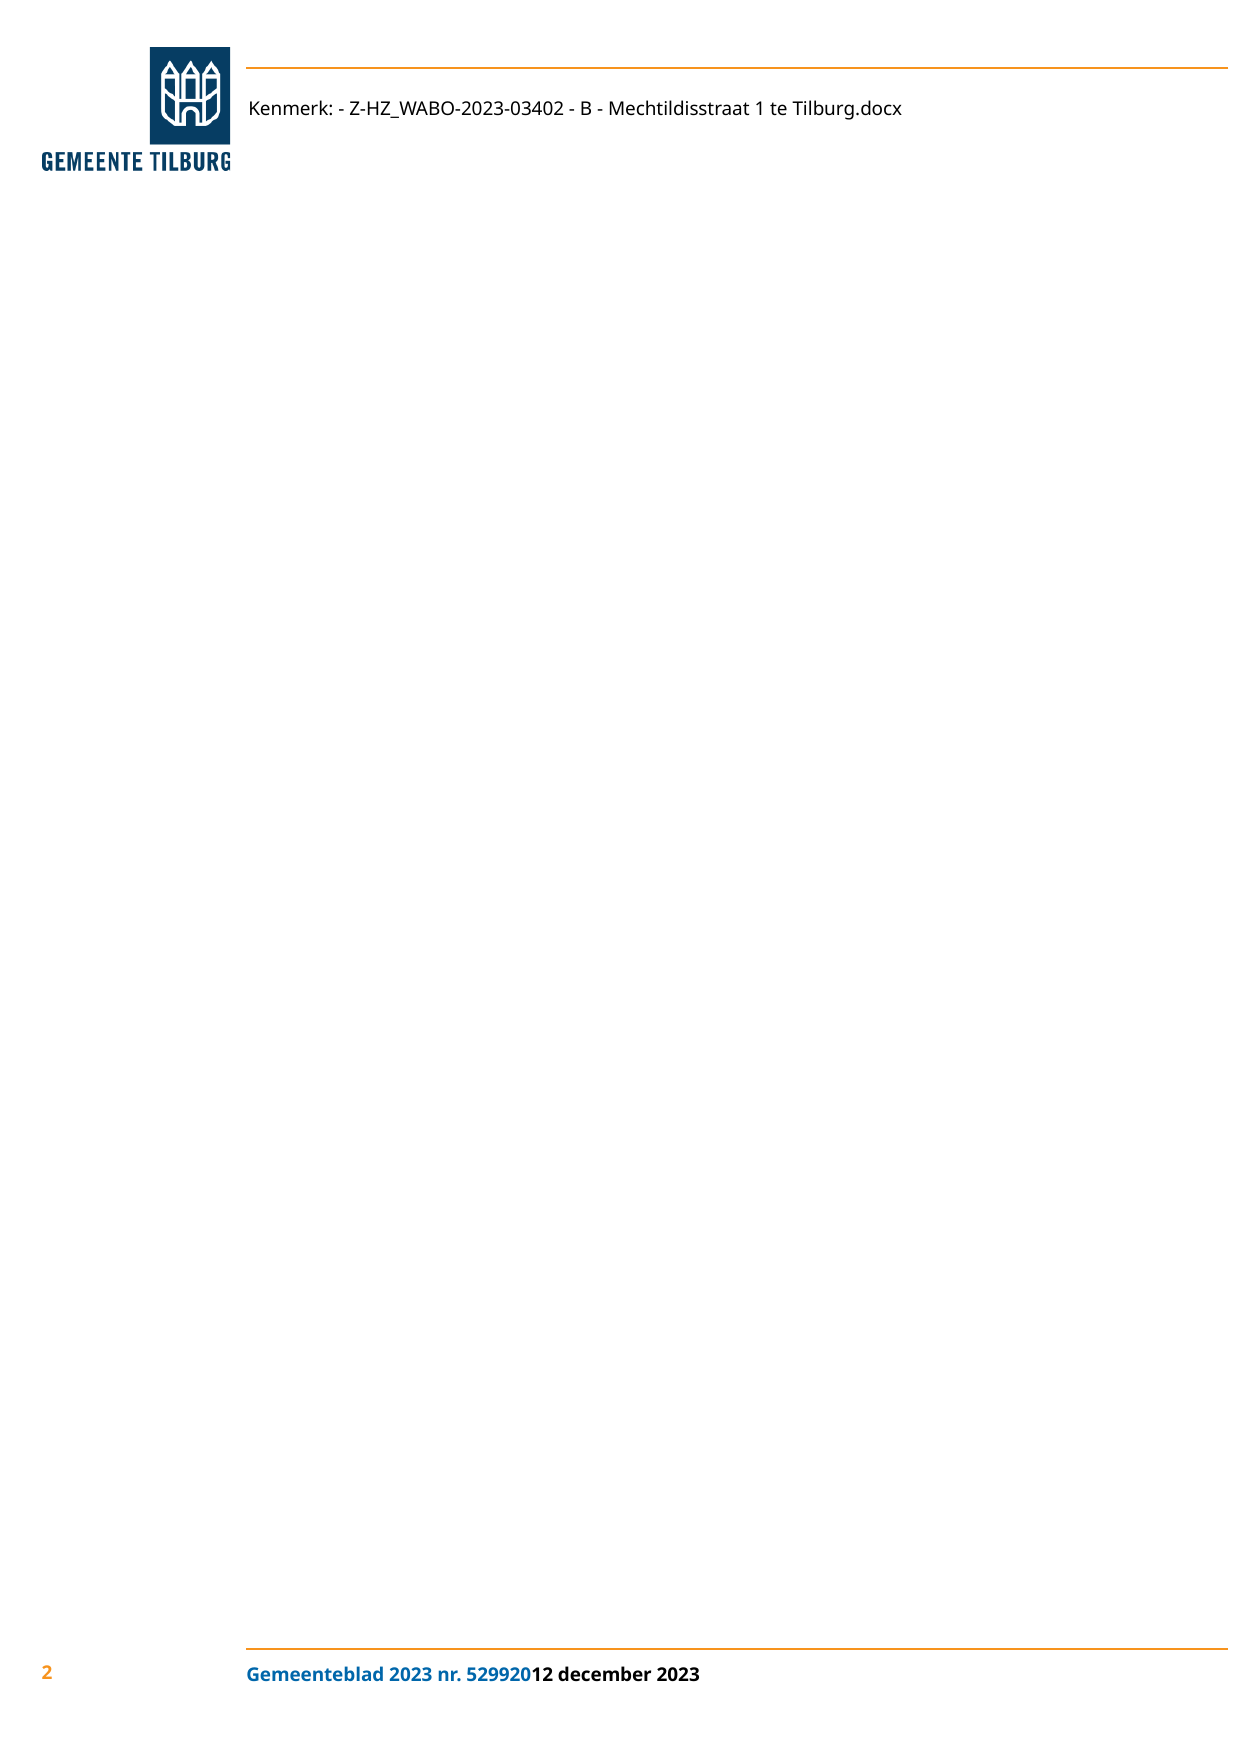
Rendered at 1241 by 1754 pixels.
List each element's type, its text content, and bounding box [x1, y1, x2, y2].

picture [41, 47, 231, 172]
text Kenmerk: - Z-HZ_WABO-2023-03402 - B - Mechtildisstraat 1 te Tilburg.docx [248, 95, 1152, 121]
